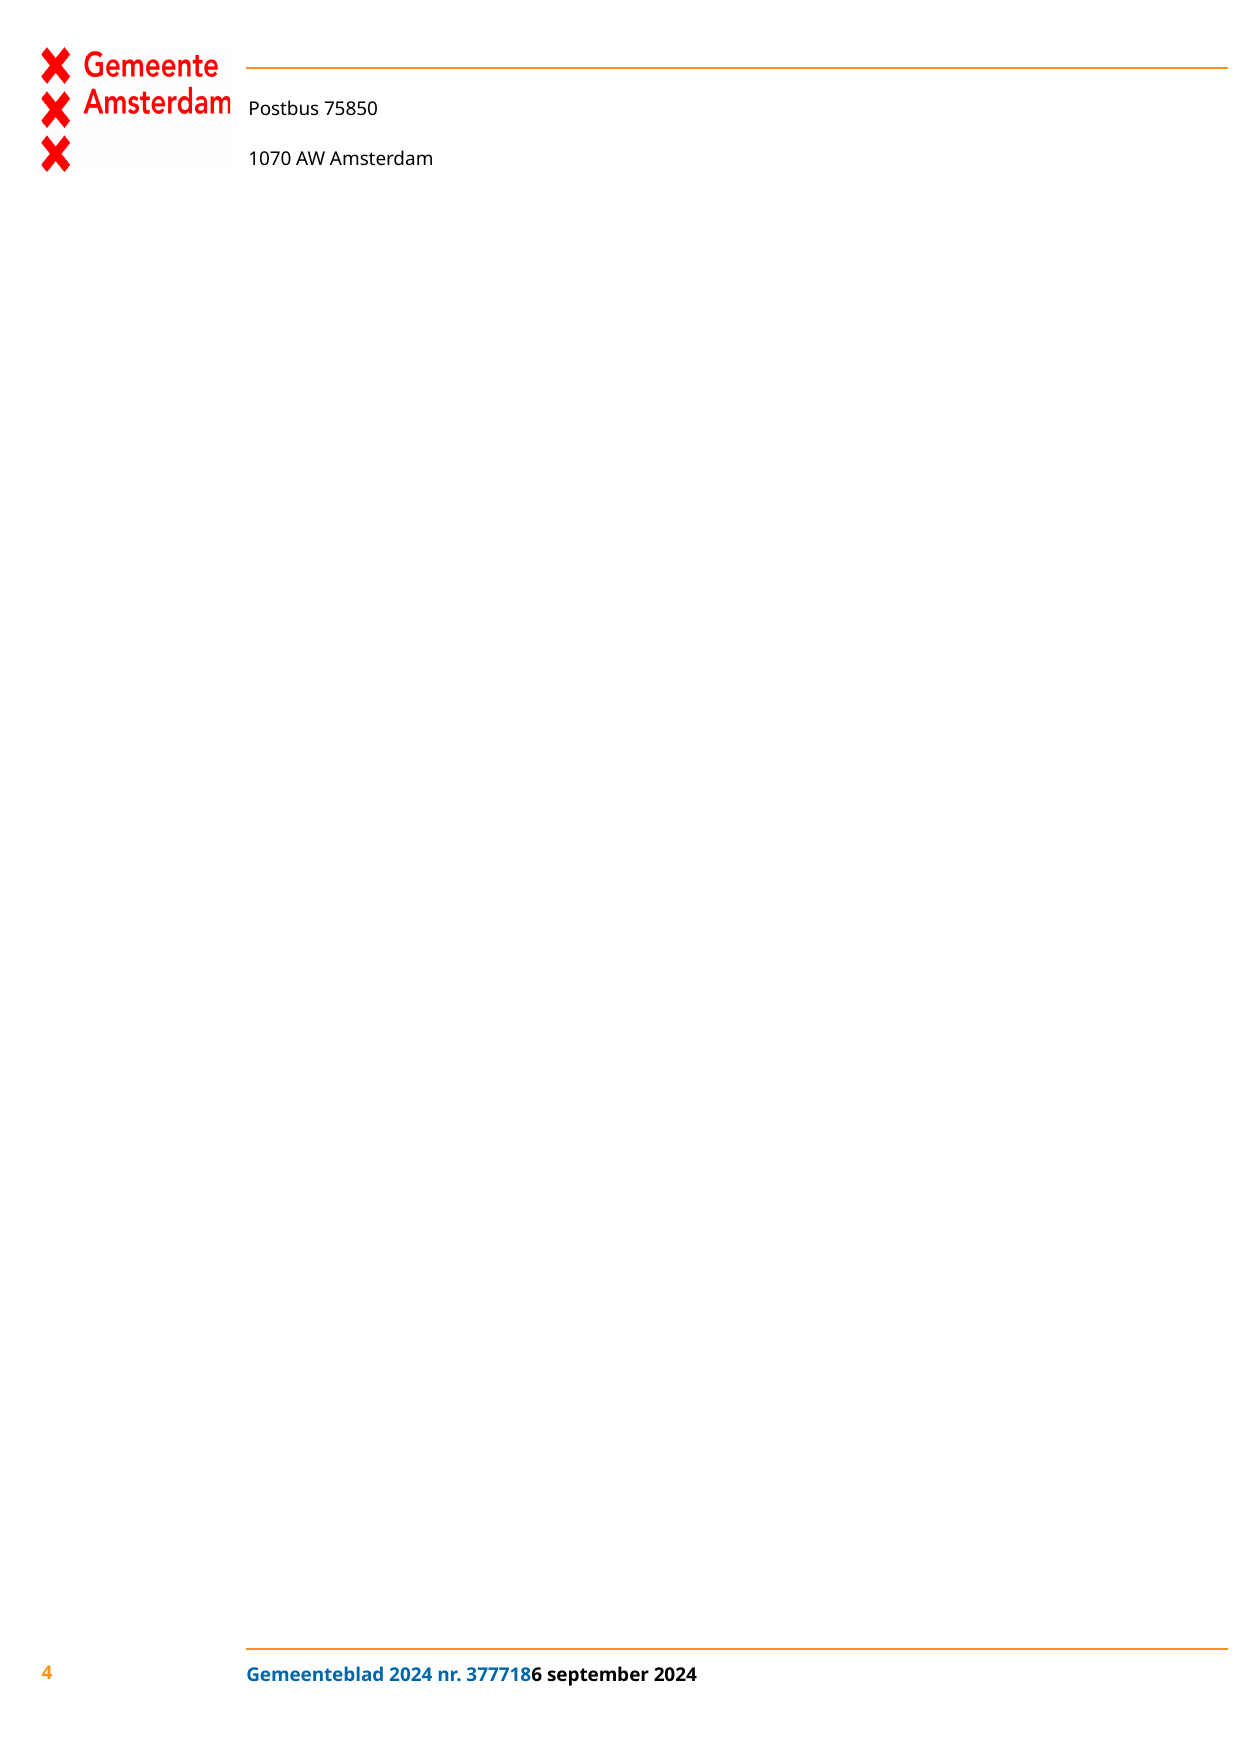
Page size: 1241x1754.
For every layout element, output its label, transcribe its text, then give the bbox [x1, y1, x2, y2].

text 1070 AW Amsterdam [248, 145, 1152, 171]
picture [41, 47, 231, 172]
text Postbus 75850 [248, 95, 1152, 121]
